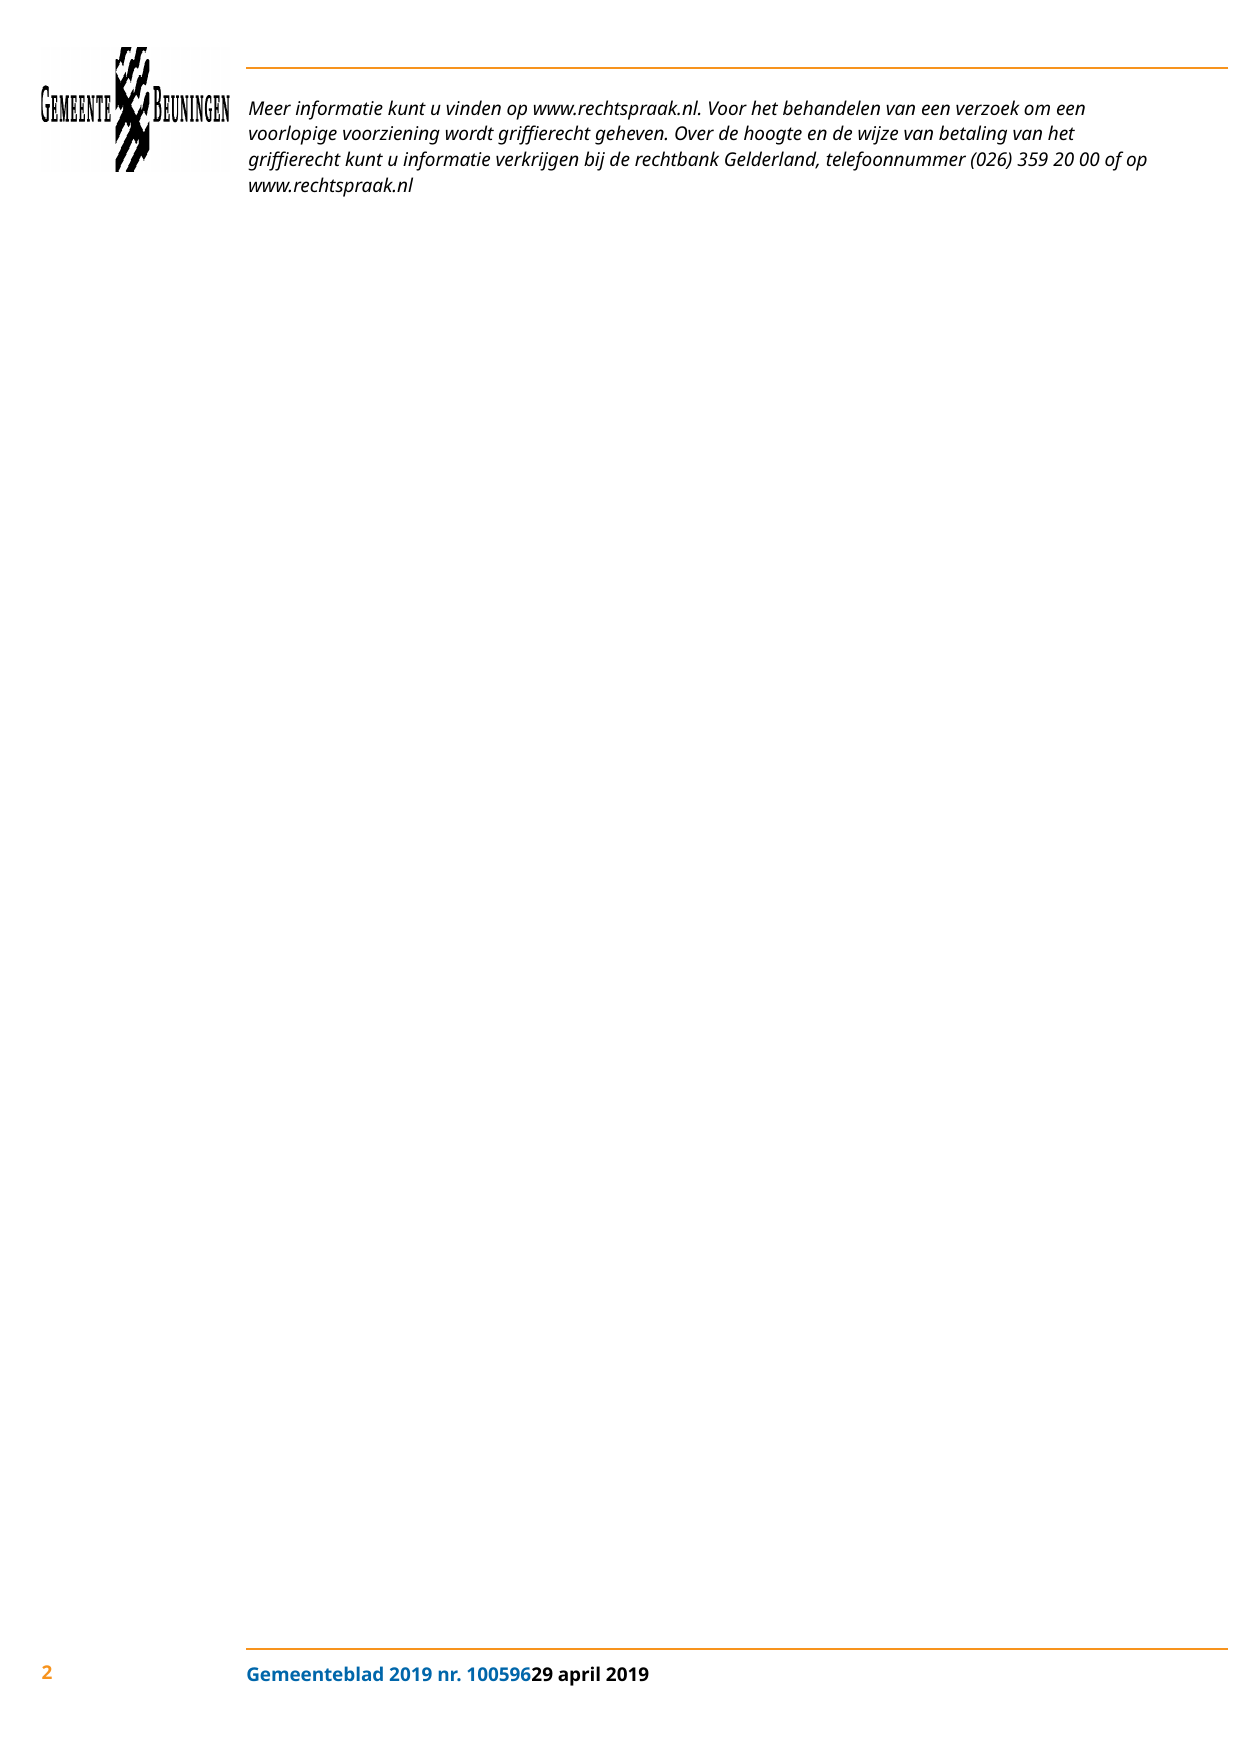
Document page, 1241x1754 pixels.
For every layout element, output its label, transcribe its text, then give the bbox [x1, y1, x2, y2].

picture [41, 47, 231, 172]
text Meer informatie kunt u vinden op www.rechtspraak.nl. Voor het behandelen van een verzoek om een voorlopige voorziening wordt griffierecht geheven. Over de hoogte en de wijze van betaling van het griffierecht kunt u informatie verkrijgen bij de rechtbank Gelderland, telefoonnummer (026) 359 20 00 of op www.rechtspraak.nl [248, 95, 1152, 198]
